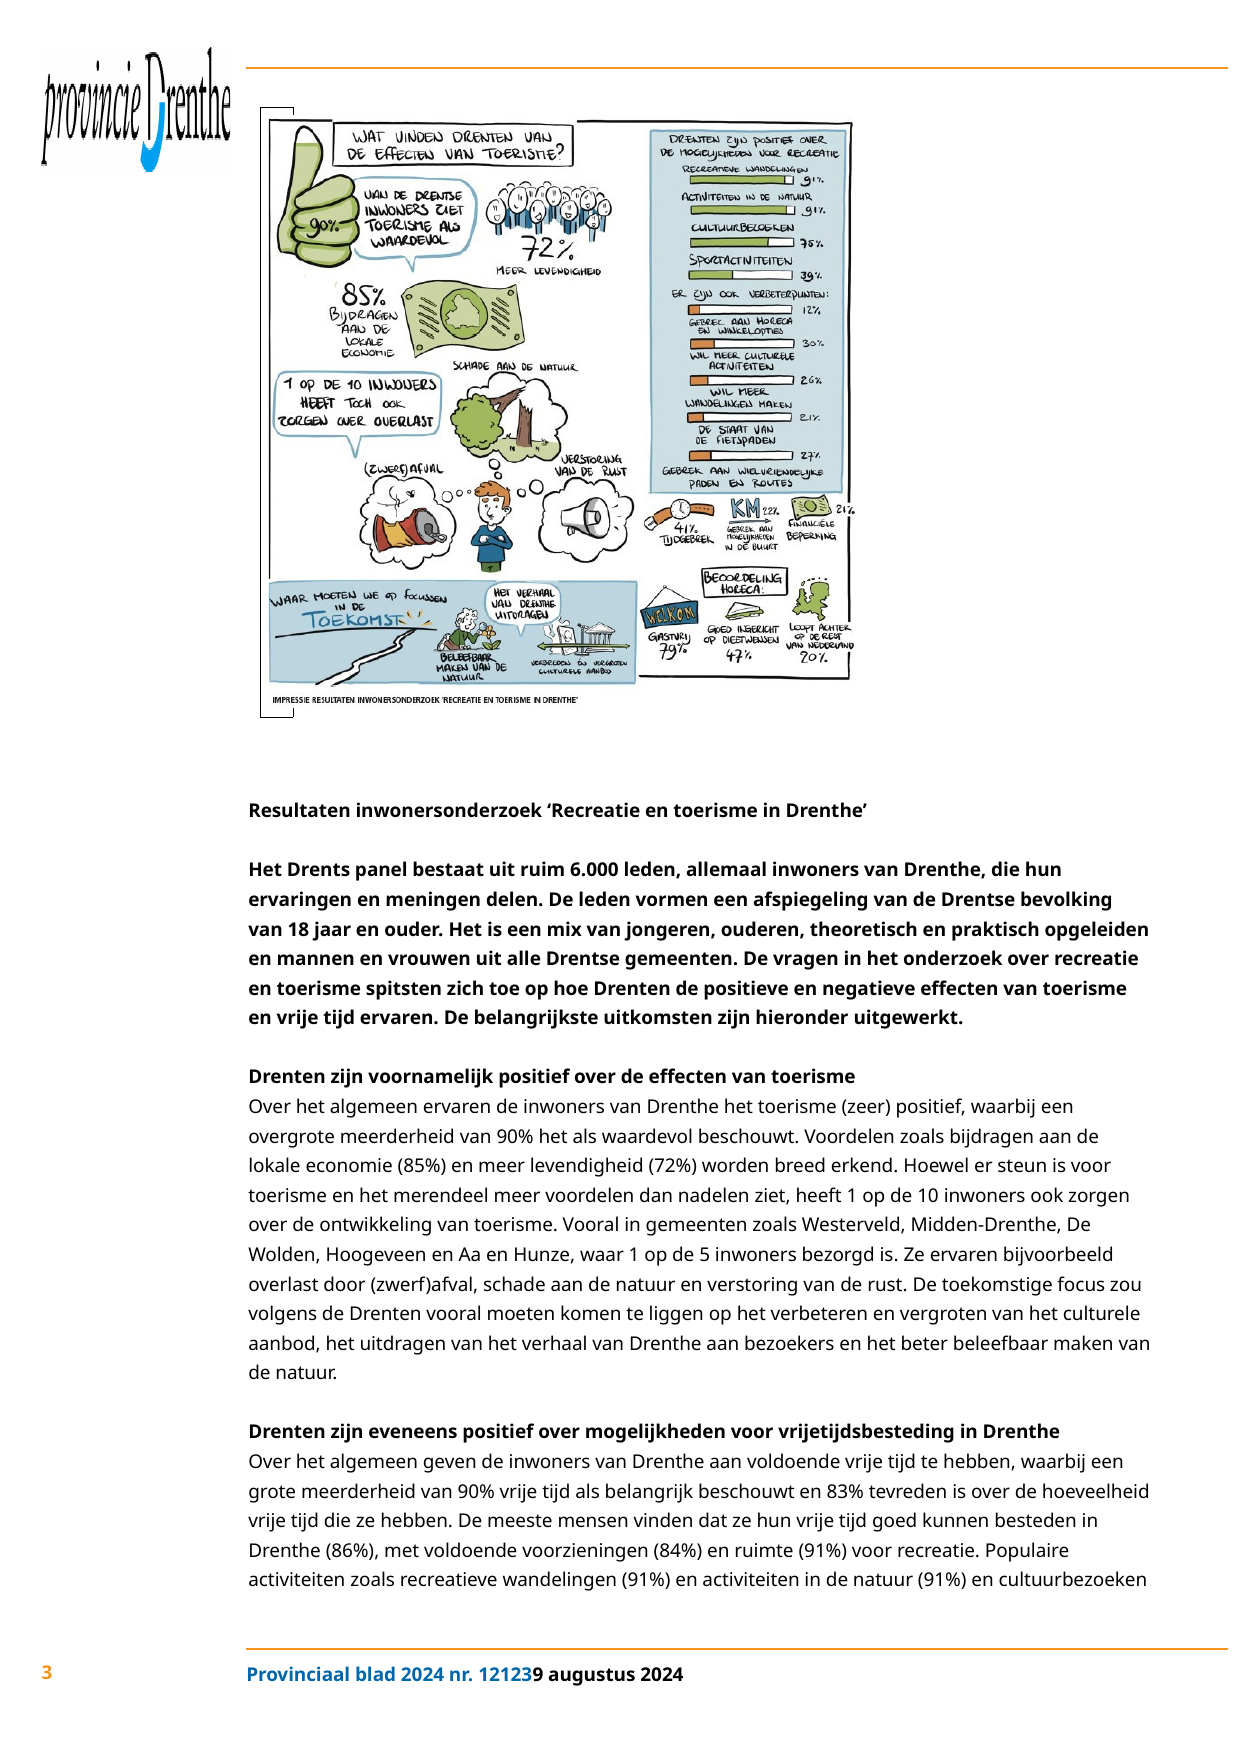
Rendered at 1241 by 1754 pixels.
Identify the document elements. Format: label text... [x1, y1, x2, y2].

text Over het algemeen geven de inwoners van Drenthe aan voldoende vrije tijd te hebben, waarbij een grote meerderheid van 90% vrije tijd als belangrijk beschouwt en 83% tevreden is over de hoeveelheid vrije tijd die ze hebben. De meeste mensen vinden dat ze hun vrije tijd goed kunnen besteden in Drenthe (86%), met voldoende voorzieningen (84%) en ruimte (91%) voor recreatie. Populaire activiteiten zoals recreatieve wandelingen (91%) en activiteiten in de natuur (91%) en cultuurbezoeken [248, 1448, 1152, 1592]
picture [268, 115, 856, 708]
text Het Drents panel bestaat uit ruim 6.000 leden, allemaal inwoners van Drenthe, die hun ervaringen en meningen delen. De leden vormen een afspiegeling van de Drentse bevolking van 18 jaar en ouder. Het is een mix van jongeren, ouderen, theoretisch en praktisch opgeleiden en mannen en vrouwen uit alle Drentse gemeenten. De vragen in het onderzoek over recreatie en toerisme spitsten zich toe op hoe Drenten de positieve en negatieve effecten van toerisme en vrije tijd ervaren. De belangrijkste uitkomsten zijn hieronder uitgewerkt. [248, 857, 1152, 1030]
picture [41, 47, 231, 172]
text Resultaten inwonersonderzoek ‘Recreatie en toerisme in Drenthe’ [248, 797, 1152, 823]
text Over het algemeen ervaren de inwoners van Drenthe het toerisme (zeer) positief, waarbij een overgrote meerderheid van 90% het als waardevol beschouwt. Voordelen zoals bijdragen aan de lokale economie (85%) en meer levendigheid (72%) worden breed erkend. Hoewel er steun is voor toerisme en het merendeel meer voordelen dan nadelen ziet, heeft 1 op de 10 inwoners ook zorgen over de ontwikkeling van toerisme. Vooral in gemeenten zoals Westerveld, Midden-Drenthe, De Wolden, Hoogeveen en Aa en Hunze, waar 1 op de 5 inwoners bezorgd is. Ze ervaren bijvoorbeeld overlast door (zwerf)afval, schade aan de natuur en verstoring van de rust. De toekomstige focus zou volgens de Drenten vooral moeten komen te liggen op het verbeteren en vergroten van het culturele aanbod, het uitdragen van het verhaal van Drenthe aan bezoekers en het beter beleefbaar maken van de natuur. [248, 1093, 1152, 1385]
text Drenten zijn eveneens positief over mogelijkheden voor vrijetijdsbesteding in Drenthe [248, 1419, 1152, 1444]
text Drenten zijn voornamelijk positief over de effecten van toerisme [248, 1064, 1152, 1089]
